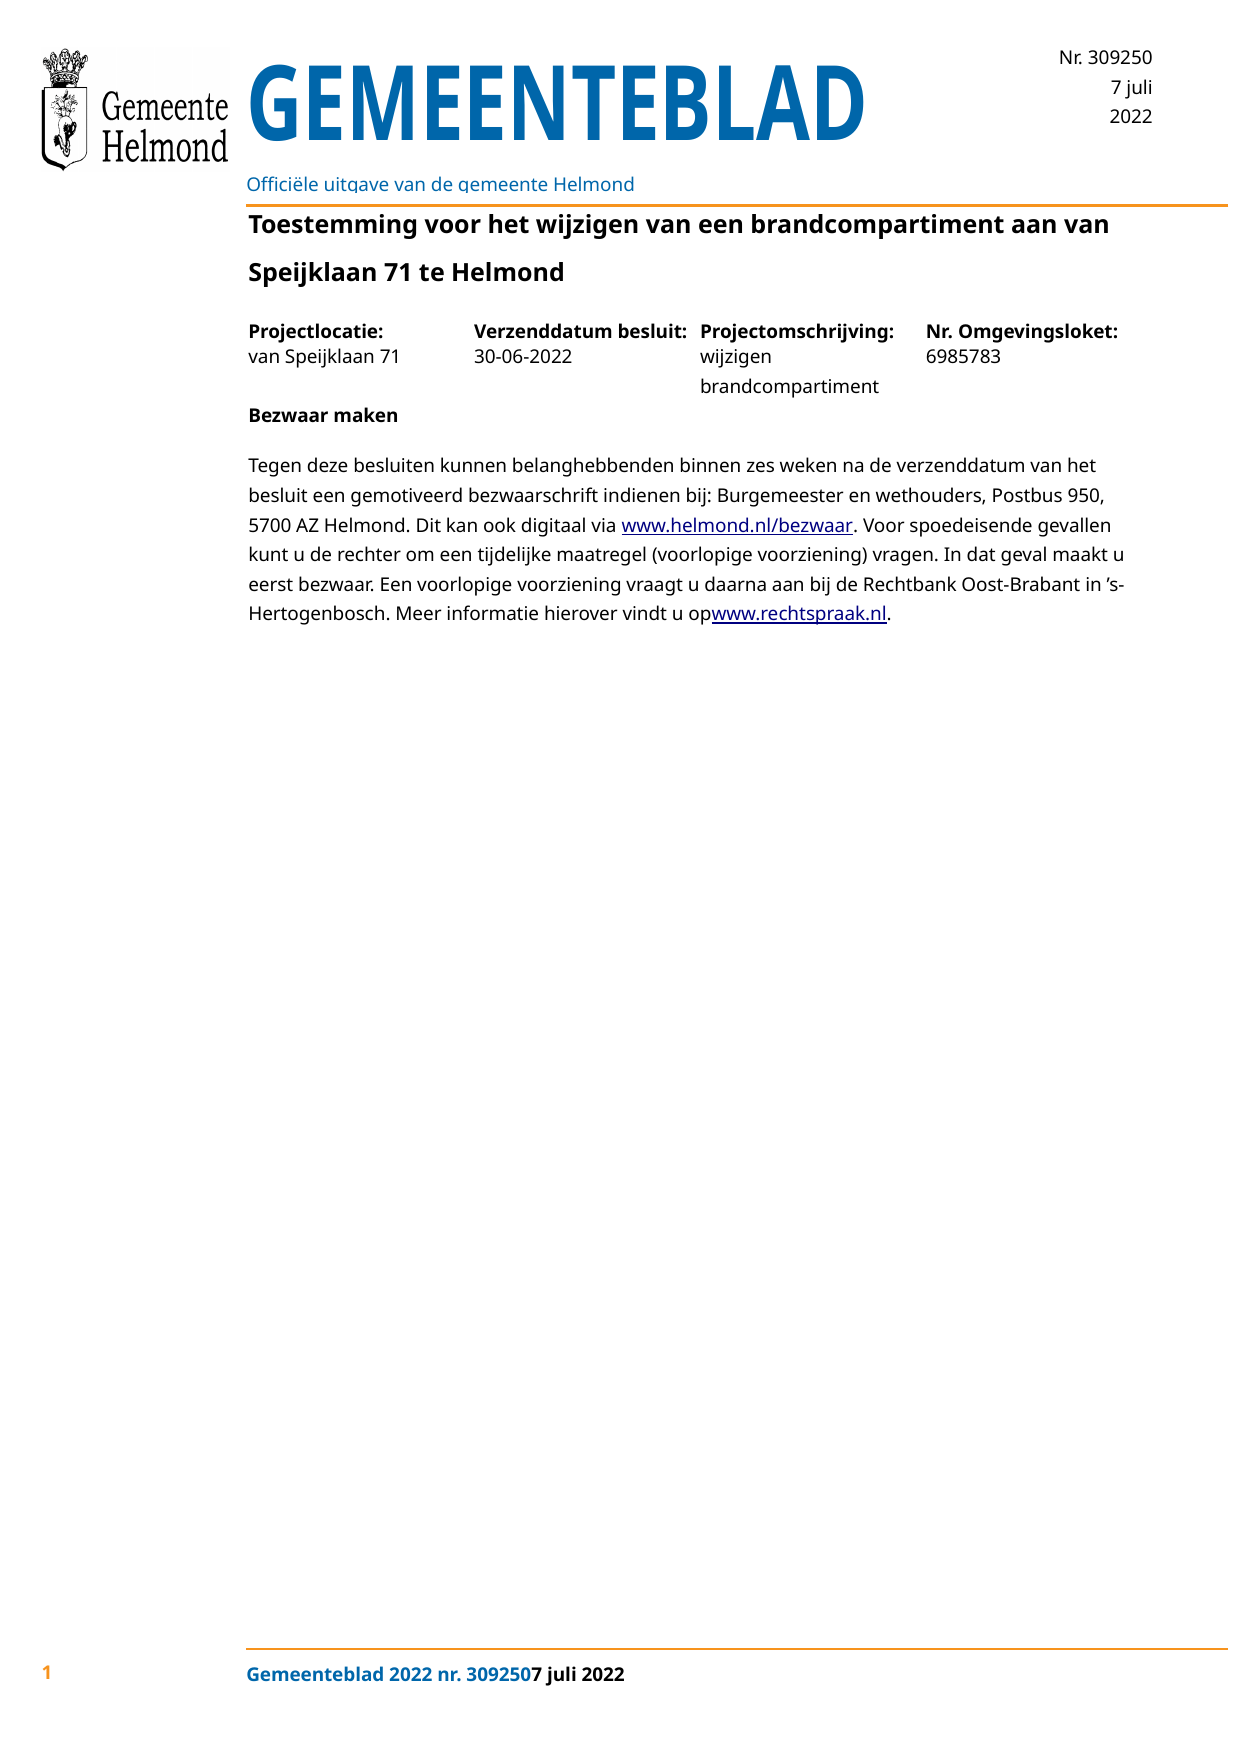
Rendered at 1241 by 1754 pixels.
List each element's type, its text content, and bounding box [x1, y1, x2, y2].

picture [41, 47, 231, 172]
table_header Projectomschrijving: [700, 318, 926, 344]
table_header Nr. Omgevingsloket: [926, 318, 1152, 344]
text Tegen deze besluiten kunnen belanghebbenden binnen zes weken na de verzenddatum van het besluit een gemotiveerd bezwaarschrift indienen bij: Burgemeester en wethouders, Postbus 950, 5700 AZ Helmond. Dit kan ook digitaal via www.helmond.nl/bezwaar. Voor spoedeisende gevallen kunt u de rechter om een tijdelijke maatregel (voorlopige voorziening) vragen. In dat geval maakt u eerst bezwaar. Een voorlopige voorziening vraagt u daarna aan bij de Rechtbank Oost-Brabant in ’s-Hertogenbosch. Meer informatie hierover vindt u opwww.rechtspraak.nl. [248, 453, 1152, 626]
table_cell van Speijklaan 71 [248, 344, 474, 399]
table_header Projectlocatie: [248, 318, 474, 344]
table_cell 6985783 [926, 344, 1152, 399]
table_cell wijzigen brandcompartiment [700, 344, 926, 399]
text Toestemming voor het wijzigen van een brandcompartiment aan van Speijklaan 71 te Helmond [248, 207, 1152, 288]
table_cell 30-06-2022 [474, 344, 700, 399]
text Bezwaar maken [248, 402, 1152, 428]
table_header Verzenddatum besluit: [474, 318, 700, 344]
